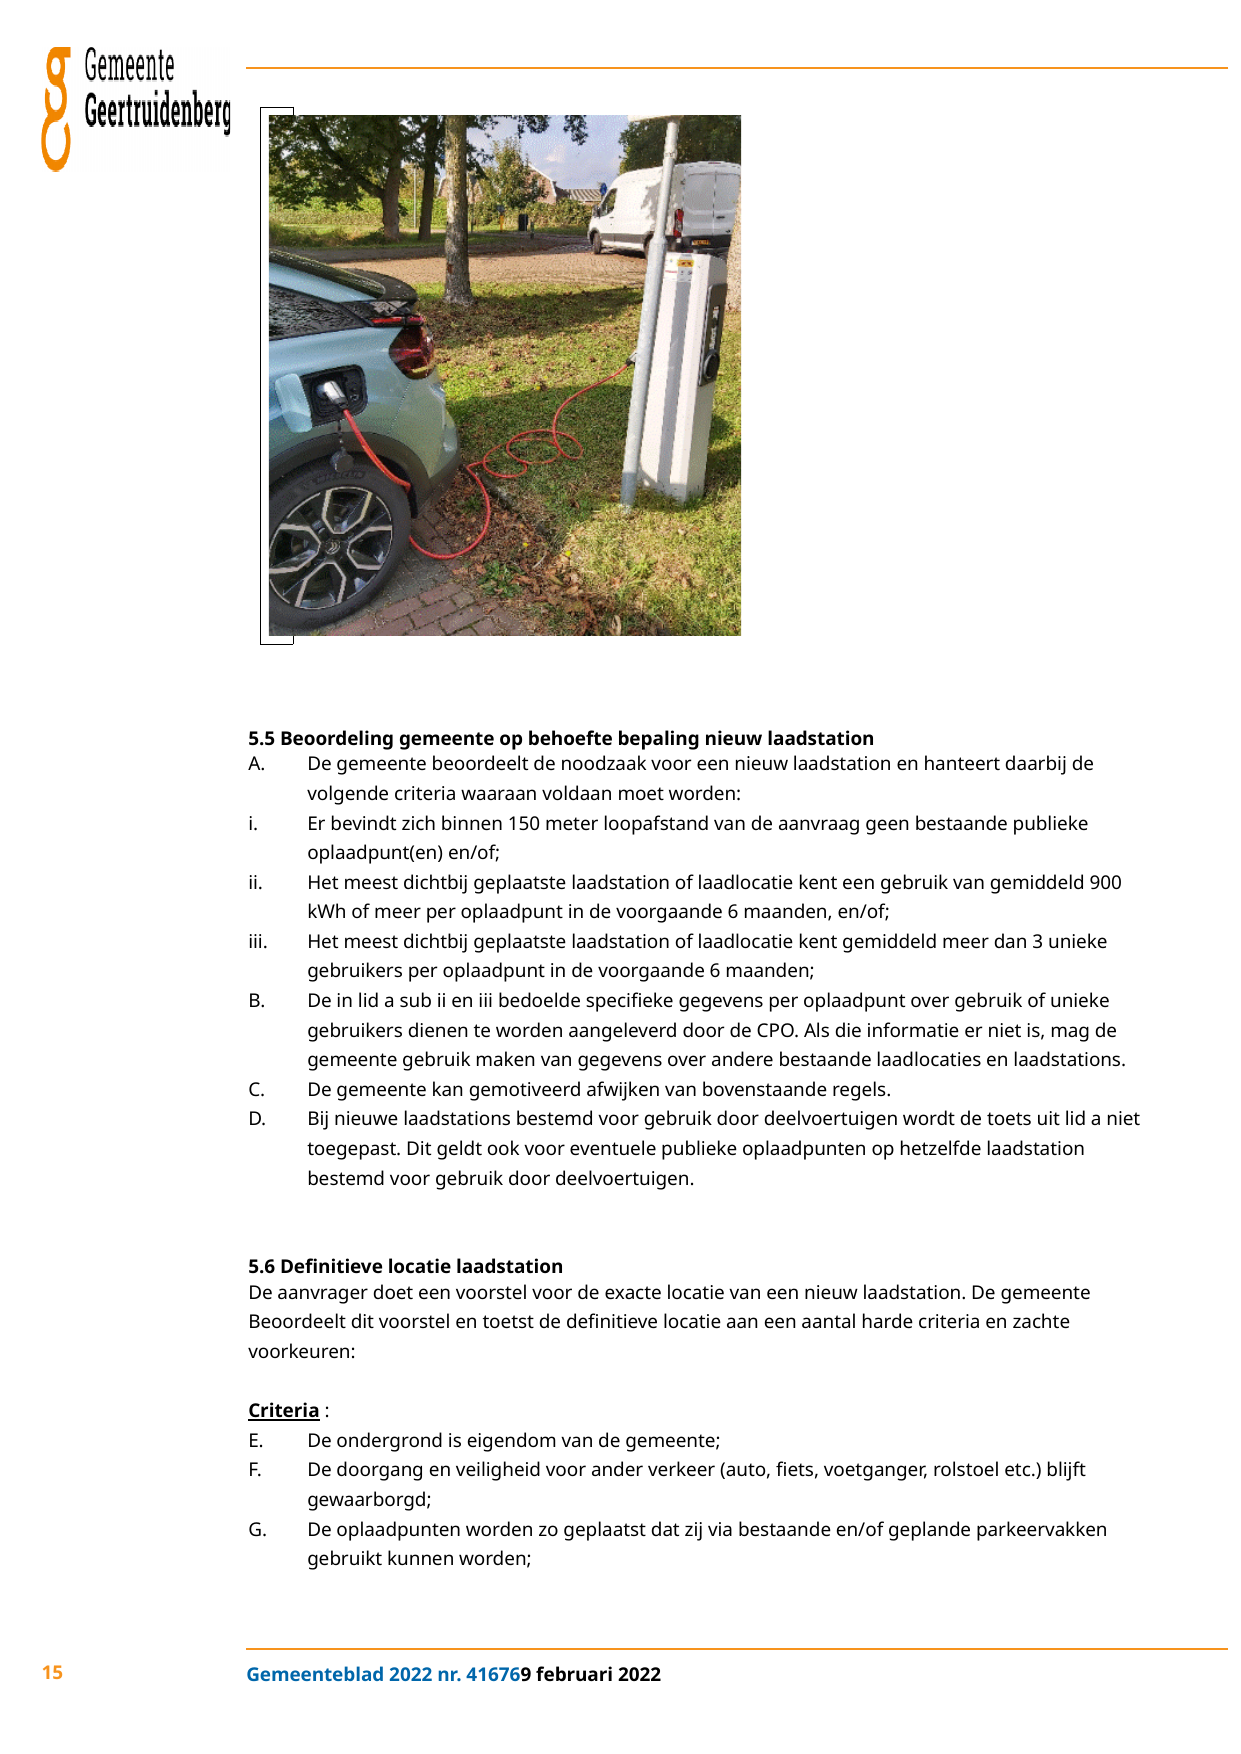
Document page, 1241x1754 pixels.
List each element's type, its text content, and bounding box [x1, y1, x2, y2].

list De gemeente beoordeelt de noodzaak voor een nieuw laadstation en hanteert daarbij de volgende criteria waaraan voldaan moet worden: [248, 751, 1152, 806]
list Bij nieuwe laadstations bestemd voor gebruik door deelvoertuigen wordt de toets uit lid a niet toegepast. Dit geldt ook voor eventuele publieke oplaadpunten op hetzelfde laadstation bestemd voor gebruik door deelvoertuigen. [248, 1106, 1152, 1190]
list De ondergrond is eigendom van de gemeente; [248, 1427, 1152, 1453]
list Het meest dichtbij geplaatste laadstation of laadlocatie kent gemiddeld meer dan 3 unieke gebruikers per oplaadpunt in de voorgaande 6 maanden; [248, 928, 1152, 983]
text Criteria : [248, 1397, 1152, 1423]
picture [41, 47, 231, 172]
list De oplaadpunten worden zo geplaatst dat zij via bestaande en/of geplande parkeervakken gebruikt kunnen worden; [248, 1516, 1152, 1571]
list De doorgang en veiligheid voor ander verkeer (auto, fiets, voetganger, rolstoel etc.) blijft gewaarborgd; [248, 1457, 1152, 1512]
list De in lid a sub ii en iii bedoelde specifieke gegevens per oplaadpunt over gebruik of unieke gebruikers dienen te worden aangeleverd door de CPO. Als die informatie er niet is, mag de gemeente gebruik maken van gegevens over andere bestaande laadlocaties en laadstations. [248, 987, 1152, 1072]
text De aanvrager doet een voorstel voor de exacte locatie van een nieuw laadstation. De gemeente Beoordeelt dit voorstel en toetst de definitieve locatie aan een aantal harde criteria en zachte voorkeuren: [248, 1279, 1152, 1364]
list Er bevindt zich binnen 150 meter loopafstand van de aanvraag geen bestaande publieke oplaadpunt(en) en/of; [248, 810, 1152, 865]
text 5.6 Definitieve locatie laadstation [248, 1253, 1152, 1279]
picture [268, 115, 742, 636]
text 5.5 Beoordeling gemeente op behoefte bepaling nieuw laadstation [248, 725, 1152, 751]
list De gemeente kan gemotiveerd afwijken van bovenstaande regels. [248, 1076, 1152, 1102]
list Het meest dichtbij geplaatste laadstation of laadlocatie kent een gebruik van gemiddeld 900 kWh of meer per oplaadpunt in de voorgaande 6 maanden, en/of; [248, 869, 1152, 924]
